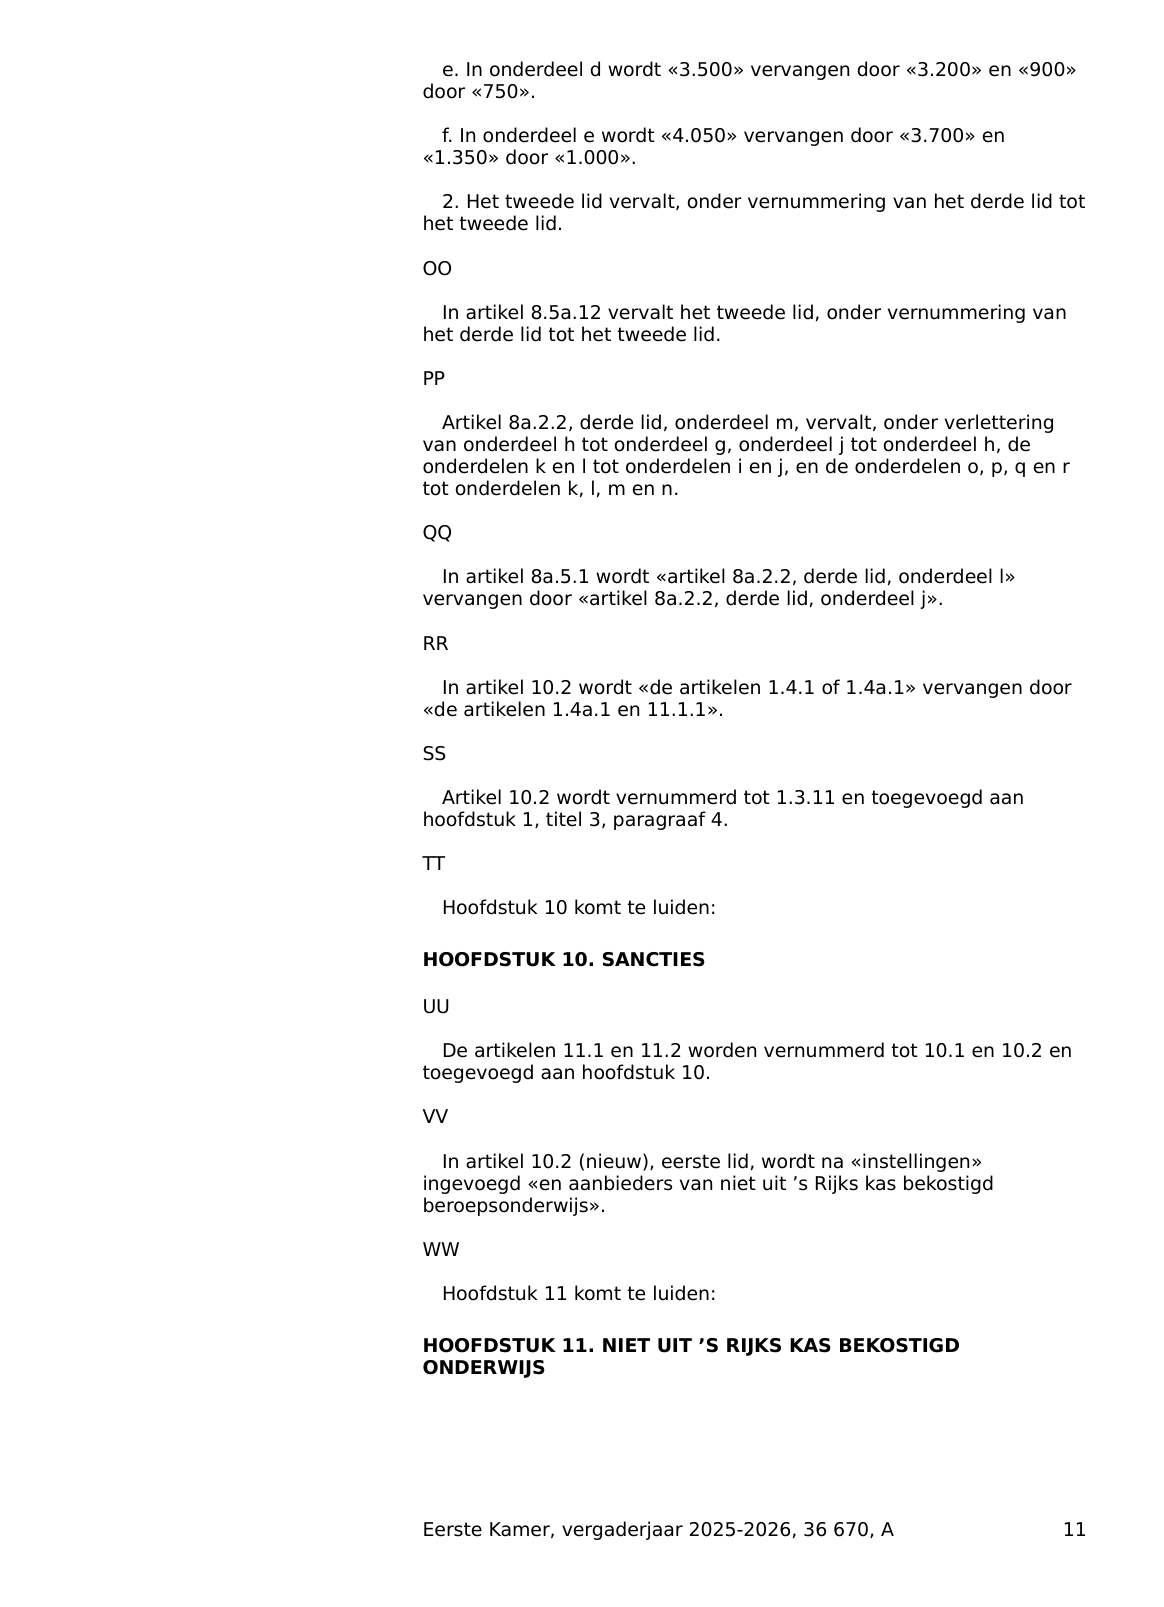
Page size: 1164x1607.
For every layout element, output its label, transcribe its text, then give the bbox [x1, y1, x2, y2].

text In artikel 8.5a.12 vervalt het tweede lid, onder vernummering van het derde lid tot het tweede lid. [422, 302, 1087, 346]
subtitle HOOFDSTUK 11. NIET UIT ’S RIJKS KAS BEKOSTIGD ONDERWIJS [422, 1335, 1087, 1379]
text Artikel 10.2 wordt vernummerd tot 1.3.11 en toegevoegd aan hoofdstuk 1, titel 3, paragraaf 4. [422, 787, 1087, 831]
text OO [422, 257, 1087, 279]
text UU [422, 996, 1087, 1018]
text Hoofdstuk 10 komt te luiden: [422, 897, 1087, 919]
text Artikel 8a.2.2, derde lid, onderdeel m, vervalt, onder verlettering van onderdeel h tot onderdeel g, onderdeel j tot onderdeel h, de onderdelen k en l tot onderdelen i en j, en de onderdelen o, p, q en r tot onderdelen k, l, m en n. [422, 412, 1087, 500]
text VV [422, 1106, 1087, 1128]
text QQ [422, 522, 1087, 544]
text RR [422, 632, 1087, 654]
text WW [422, 1239, 1087, 1261]
text TT [422, 853, 1087, 875]
text 2. Het tweede lid vervalt, onder vernummering van het derde lid tot het tweede lid. [422, 191, 1087, 235]
text In artikel 10.2 wordt «de artikelen 1.4.1 of 1.4a.1» vervangen door «de artikelen 1.4a.1 en 11.1.1». [422, 677, 1087, 721]
text In artikel 10.2 (nieuw), eerste lid, wordt na «instellingen» ingevoegd «en aanbieders van niet uit ’s Rijks kas bekostigd beroepsonderwijs». [422, 1151, 1087, 1217]
text f. In onderdeel e wordt «4.050» vervangen door «3.700» en «1.350» door «1.000». [422, 125, 1087, 169]
subtitle HOOFDSTUK 10. SANCTIES [422, 949, 1087, 971]
text Hoofdstuk 11 komt te luiden: [422, 1283, 1087, 1305]
text De artikelen 11.1 en 11.2 worden vernummerd tot 10.1 en 10.2 en toegevoegd aan hoofdstuk 10. [422, 1040, 1087, 1084]
text e. In onderdeel d wordt «3.500» vervangen door «3.200» en «900» door «750». [422, 59, 1087, 103]
text In artikel 8a.5.1 wordt «artikel 8a.2.2, derde lid, onderdeel l» vervangen door «artikel 8a.2.2, derde lid, onderdeel j». [422, 566, 1087, 610]
text SS [422, 743, 1087, 765]
text PP [422, 368, 1087, 390]
